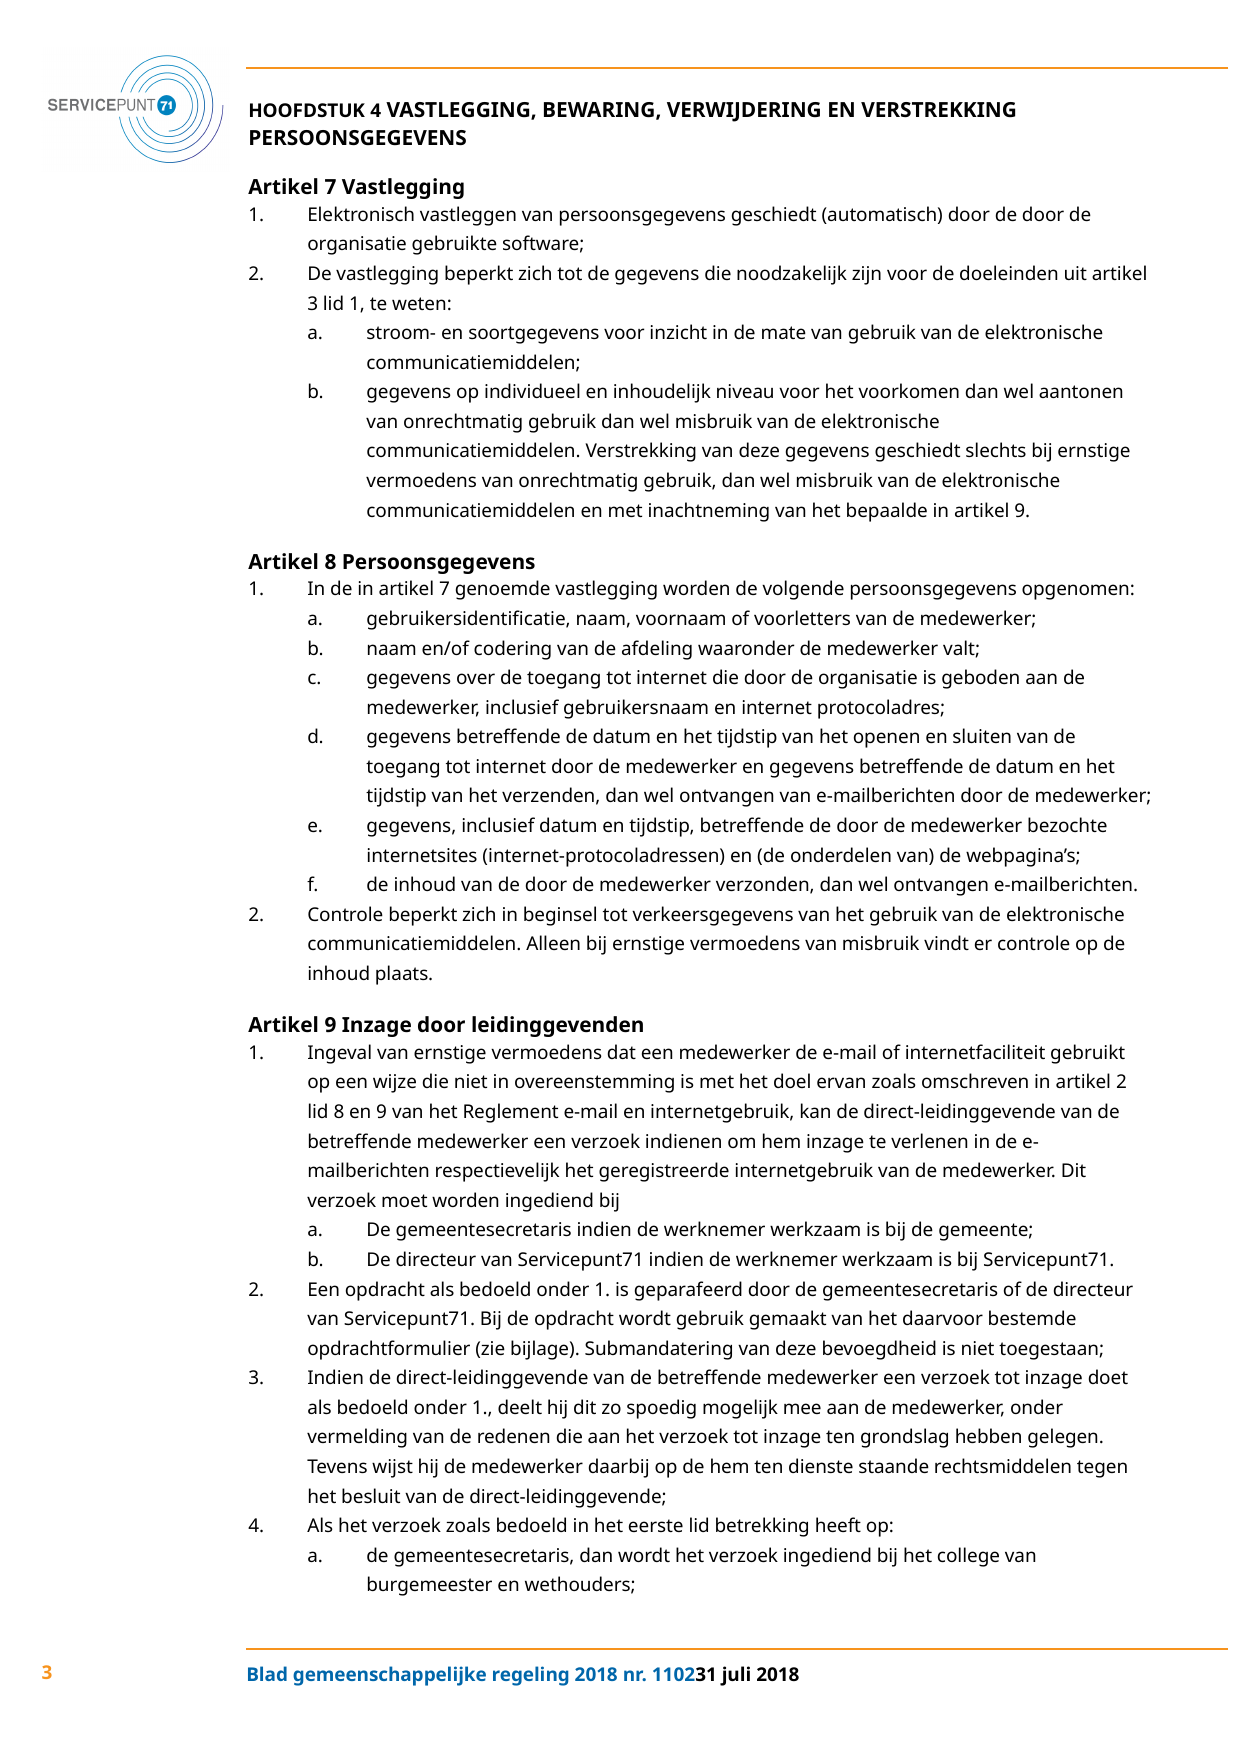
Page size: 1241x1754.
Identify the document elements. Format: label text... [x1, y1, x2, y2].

list De directeur van Servicepunt71 indien de werknemer werkzaam is bij Servicepunt71. [307, 1246, 1152, 1272]
list De vastlegging beperkt zich tot de gegevens die noodzakelijk zijn voor de doeleinden uit artikel 3 lid 1, te weten: [248, 260, 1152, 315]
text Artikel 8 Persoonsgegevens [248, 547, 1152, 576]
list Ingeval van ernstige vermoedens dat een medewerker de e-mail of internetfaciliteit gebruikt op een wijze die niet in overeenstemming is met het doel ervan zoals omschreven in artikel 2 lid 8 en 9 van het Reglement e-mail en internetgebruik, kan de direct-leidinggevende van de betreffende medewerker een verzoek indienen om hem inzage te verlenen in de e-mailberichten respectievelijk het geregistreerde internetgebruik van de medewerker. Dit verzoek moet worden ingediend bij [248, 1039, 1152, 1213]
list gegevens over de toegang tot internet die door de organisatie is geboden aan de medewerker, inclusief gebruikersnaam en internet protocoladres; [307, 664, 1152, 720]
list gegevens, inclusief datum en tijdstip, betreffende de door de medewerker bezochte internetsites (internet-protocoladressen) en (de onderdelen van) de webpagina’s; [307, 812, 1152, 868]
list gegevens betreffende de datum en het tijdstip van het openen en sluiten van de toegang tot internet door de medewerker en gegevens betreffende de datum en het tijdstip van het verzenden, dan wel ontvangen van e-mailberichten door de medewerker; [307, 723, 1152, 808]
list Als het verzoek zoals bedoeld in het eerste lid betrekking heeft op: [248, 1512, 1152, 1538]
list In de in artikel 7 genoemde vastlegging worden de volgende persoonsgegevens opgenomen: [248, 576, 1152, 601]
text Artikel 7 Vastlegging [248, 172, 1152, 201]
list gegevens op individueel en inhoudelijk niveau voor het voorkomen dan wel aantonen van onrechtmatig gebruik dan wel misbruik van de elektronische communicatiemiddelen. Verstrekking van deze gegevens geschiedt slechts bij ernstige vermoedens van onrechtmatig gebruik, dan wel misbruik van de elektronische communicatiemiddelen en met inachtneming van het bepaalde in artikel 9. [307, 378, 1152, 522]
list de inhoud van de door de medewerker verzonden, dan wel ontvangen e-mailberichten. [307, 871, 1152, 897]
list Elektronisch vastleggen van persoonsgegevens geschiedt (automatisch) door de door de organisatie gebruikte software; [248, 201, 1152, 256]
list stroom- en soortgegevens voor inzicht in de mate van gebruik van de elektronische communicatiemiddelen; [307, 319, 1152, 374]
list gebruikersidentificatie, naam, voornaam of voorletters van de medewerker; [307, 605, 1152, 631]
picture [41, 47, 231, 172]
list de gemeentesecretaris, dan wordt het verzoek ingediend bij het college van burgemeester en wethouders; [307, 1542, 1152, 1597]
list naam en/of codering van de afdeling waaronder de medewerker valt; [307, 635, 1152, 661]
list De gemeentesecretaris indien de werknemer werkzaam is bij de gemeente; [307, 1217, 1152, 1242]
text HOOFDSTUK 4 VASTLEGGING, BEWARING, VERWIJDERING EN VERSTREKKING PERSOONSGEGEVENS [248, 95, 1152, 152]
list Een opdracht als bedoeld onder 1. is geparafeerd door de gemeentesecretaris of de directeur van Servicepunt71. Bij de opdracht wordt gebruik gemaakt van het daarvoor bestemde opdrachtformulier (zie bijlage). Submandatering van deze bevoegdheid is niet toegestaan; [248, 1276, 1152, 1361]
text Artikel 9 Inzage door leidinggevenden [248, 1011, 1152, 1039]
list Indien de direct-leidinggevende van de betreffende medewerker een verzoek tot inzage doet als bedoeld onder 1., deelt hij dit zo spoedig mogelijk mee aan de medewerker, onder vermelding van de redenen die aan het verzoek tot inzage ten grondslag hebben gelegen. Tevens wijst hij de medewerker daarbij op de hem ten dienste staande rechtsmiddelen tegen het besluit van de direct-leidinggevende; [248, 1364, 1152, 1508]
list Controle beperkt zich in beginsel tot verkeersgegevens van het gebruik van de elektronische communicatiemiddelen. Alleen bij ernstige vermoedens van misbruik vindt er controle op de inhoud plaats. [248, 901, 1152, 986]
